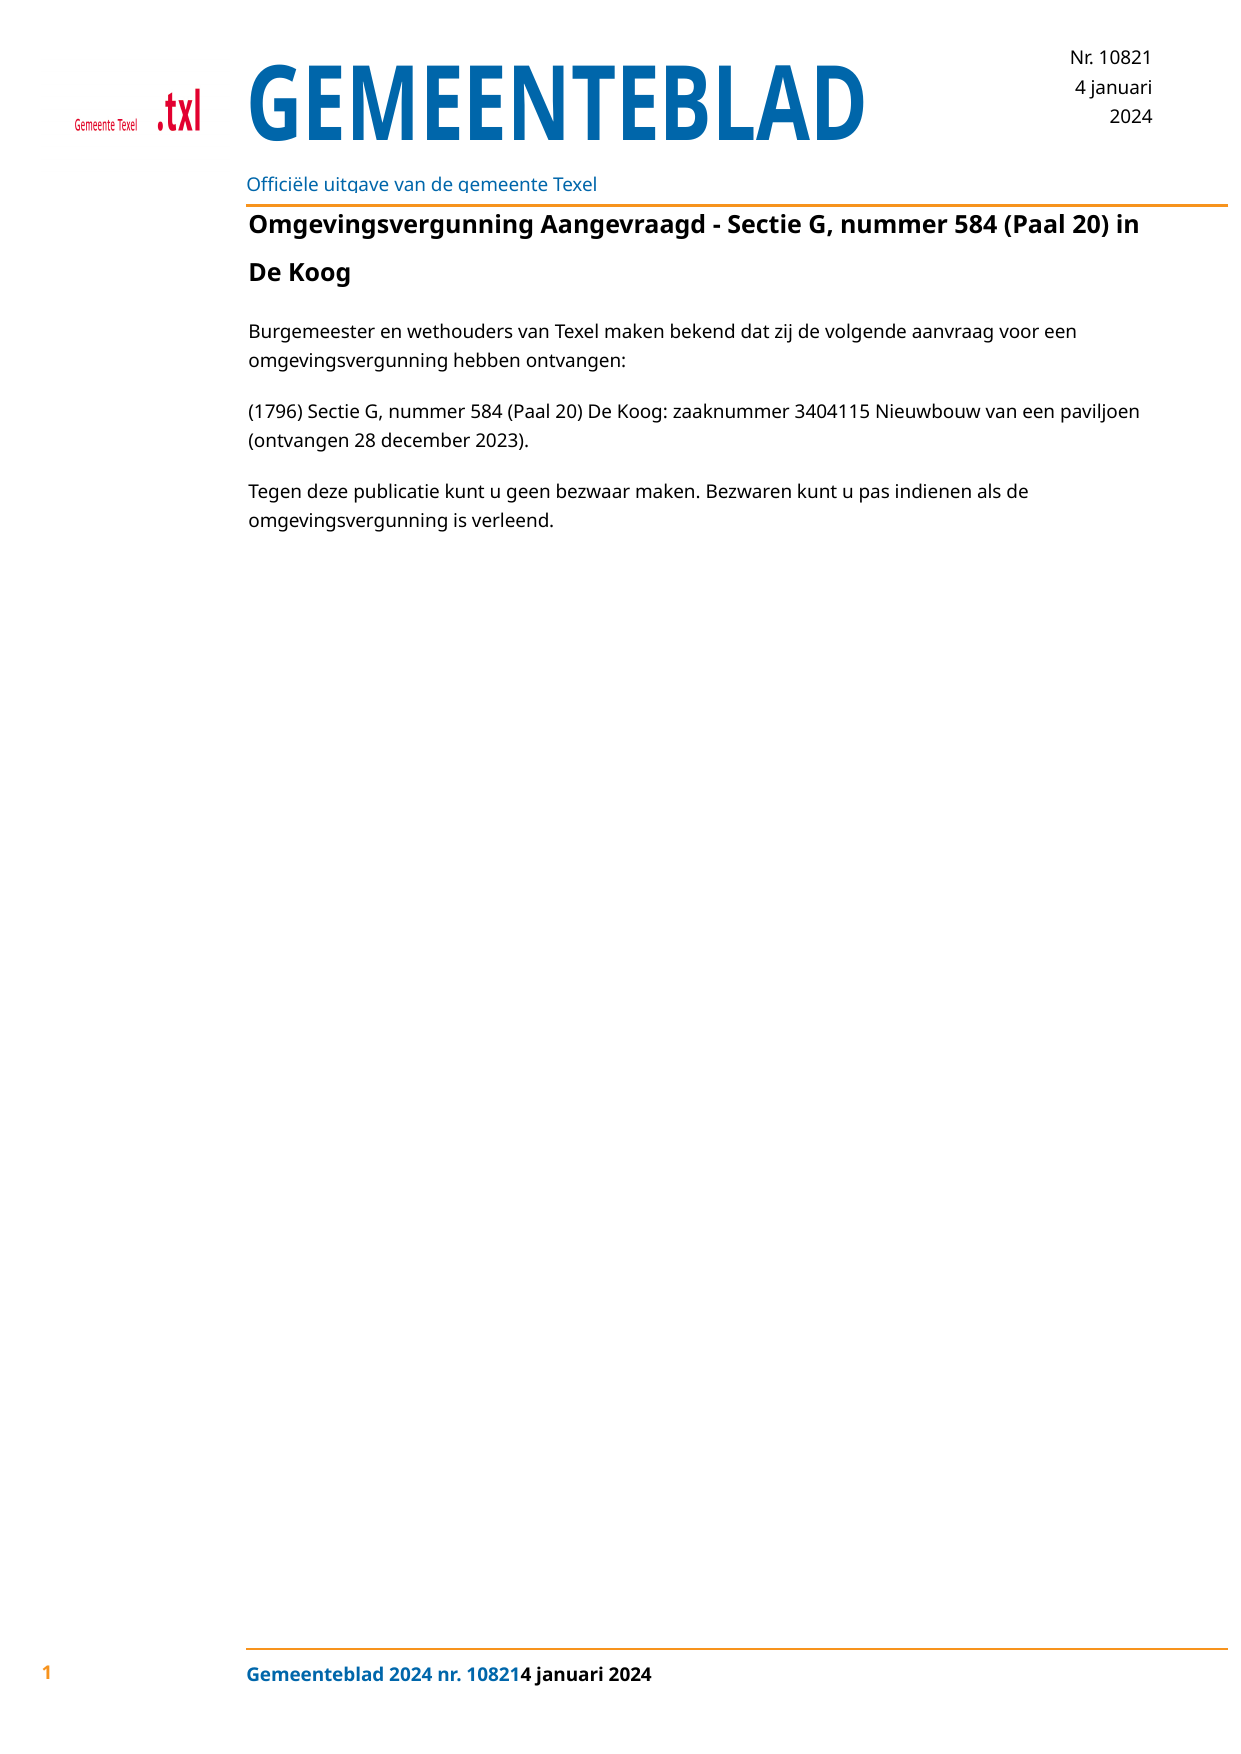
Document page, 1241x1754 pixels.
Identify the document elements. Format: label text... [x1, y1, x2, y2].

text Omgevingsvergunning Aangevraagd - Sectie G, nummer 584 (Paal 20) in De Koog [248, 207, 1152, 288]
text Tegen deze publicatie kunt u geen bezwaar maken. Bezwaren kunt u pas indienen als de omgevingsvergunning is verleend. [248, 478, 1152, 533]
picture [41, 47, 231, 172]
text Burgemeester en wethouders van Texel maken bekend dat zij de volgende aanvraag voor een omgevingsvergunning hebben ontvangen: [248, 318, 1152, 373]
text (1796) Sectie G, nummer 584 (Paal 20) De Koog: zaaknummer 3404115 Nieuwbouw van een paviljoen (ontvangen 28 december 2023). [248, 398, 1152, 453]
